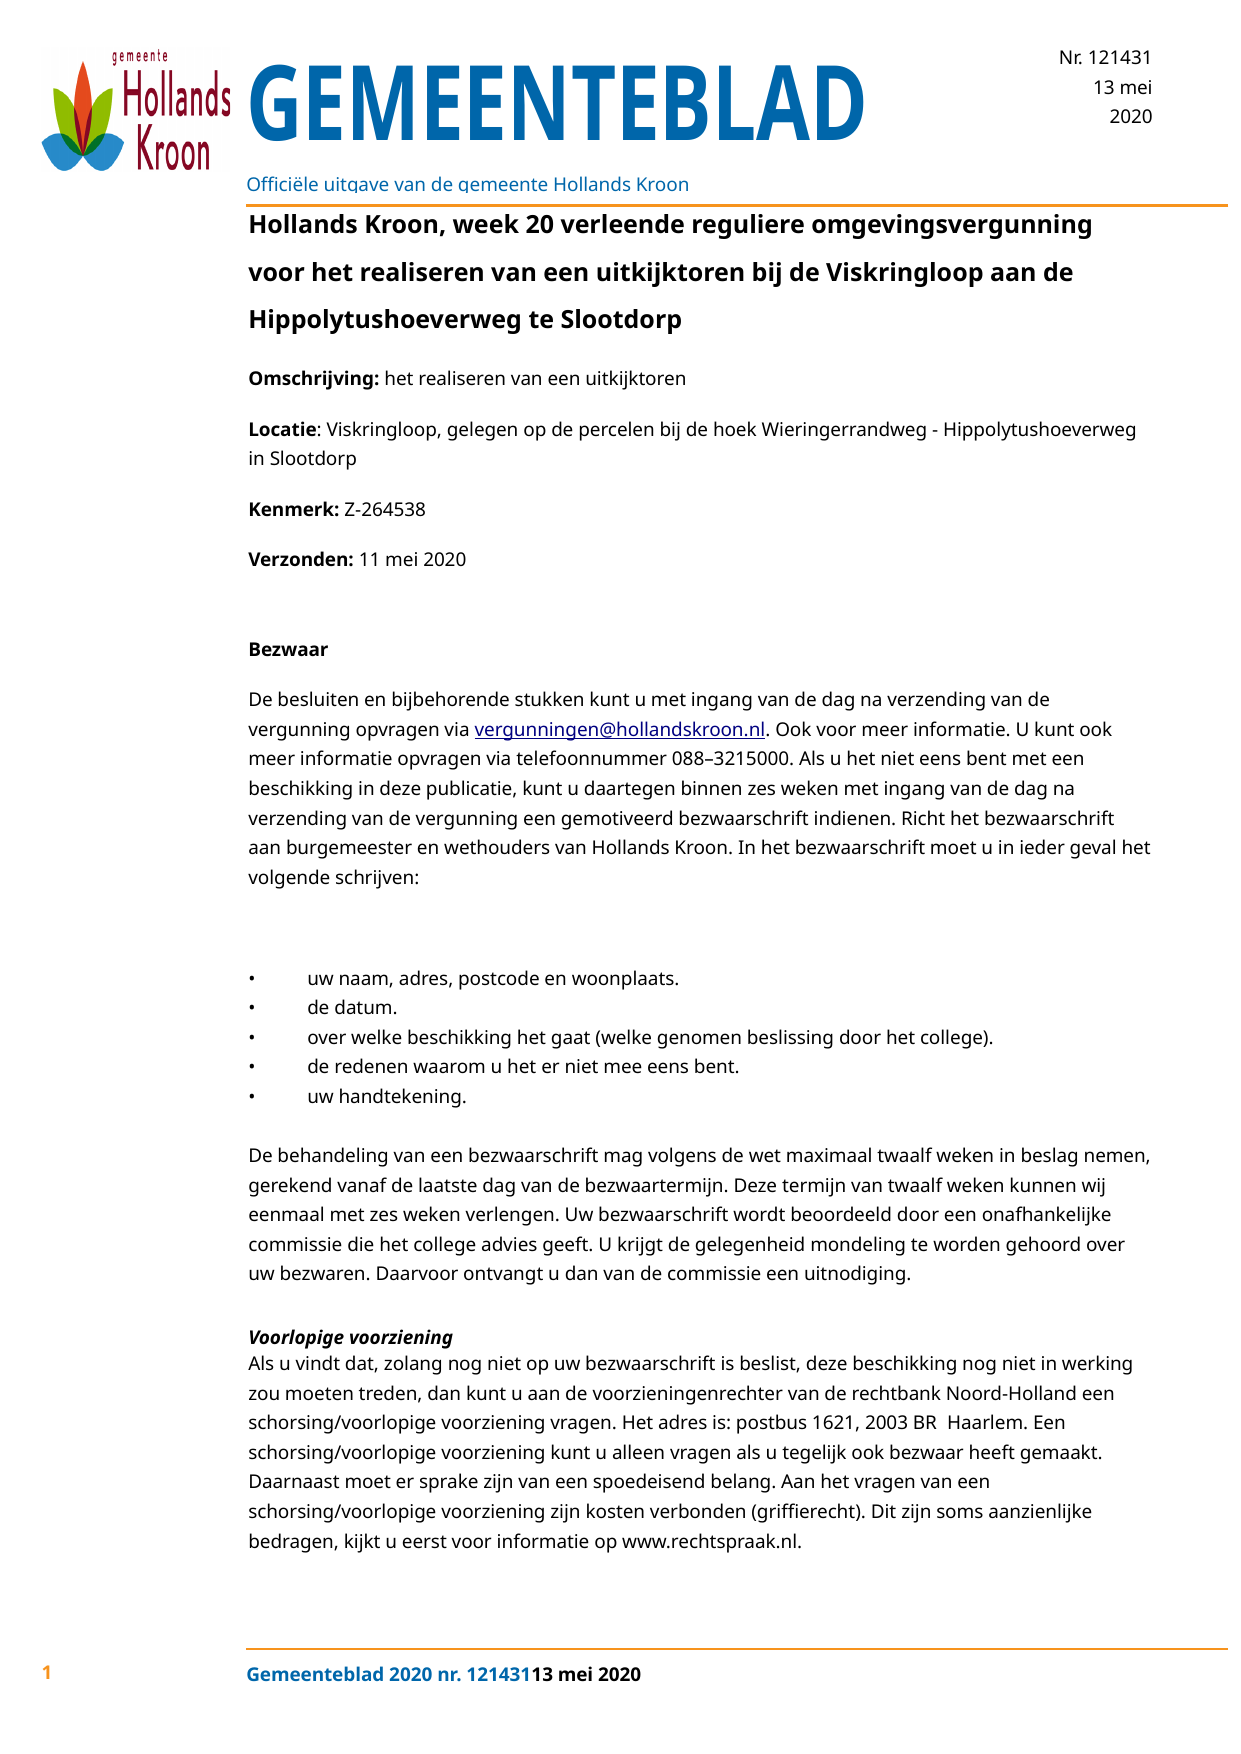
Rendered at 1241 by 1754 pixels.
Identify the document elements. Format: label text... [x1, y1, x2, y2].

list uw handtekening. [248, 1083, 1152, 1109]
text Omschrijving: het realiseren van een uitkijktoren [248, 366, 1152, 391]
text Als u vindt dat, zolang nog niet op uw bezwaarschrift is beslist, deze beschikking nog niet in werking zou moeten treden, dan kunt u aan de voorzieningenrechter van de rechtbank Noord-Holland een schorsing/voorlopige voorziening vragen. Het adres is: postbus 1621, 2003 BR Haarlem. Een schorsing/voorlopige voorziening kunt u alleen vragen als u tegelijk ook bezwaar heeft gemaakt. Daarnaast moet er sprake zijn van een spoedeisend belang. Aan het vragen van een schorsing/voorlopige voorziening zijn kosten verbonden (griffierecht). Dit zijn soms aanzienlijke bedragen, kijkt u eerst voor informatie op www.rechtspraak.nl. [248, 1350, 1152, 1553]
text Voorlopige voorziening [248, 1324, 1152, 1350]
list de redenen waarom u het er niet mee eens bent. [248, 1053, 1152, 1079]
list uw naam, adres, postcode en woonplaats. [248, 965, 1152, 991]
text De behandeling van een bezwaarschrift mag volgens de wet maximaal twaalf weken in beslag nemen, gerekend vanaf de laatste dag van de bezwaartermijn. Deze termijn van twaalf weken kunnen wij eenmaal met zes weken verlengen. Uw bezwaarschrift wordt beoordeeld door een onafhankelijke commissie die het college advies geeft. U krijgt de gelegenheid mondeling te worden gehoord over uw bezwaren. Daarvoor ontvangt u dan van de commissie een uitnodiging. [248, 1142, 1152, 1286]
list de datum. [248, 994, 1152, 1020]
text Bezwaar [248, 636, 1152, 662]
list over welke beschikking het gaat (welke genomen beslissing door het college). [248, 1024, 1152, 1050]
text Kenmerk: Z-264538 [248, 496, 1152, 522]
text De besluiten en bijbehorende stukken kunt u met ingang van de dag na verzending van de vergunning opvragen via vergunningen@hollandskroon.nl. Ook voor meer informatie. U kunt ook meer informatie opvragen via telefoonnummer 088–3215000. Als u het niet eens bent met een beschikking in deze publicatie, kunt u daartegen binnen zes weken met ingang van de dag na verzending van de vergunning een gemotiveerd bezwaarschrift indienen. Richt het bezwaarschrift aan burgemeester en wethouders van Hollands Kroon. In het bezwaarschrift moet u in ieder geval het volgende schrijven: [248, 686, 1152, 890]
picture [41, 47, 231, 172]
text Locatie: Viskringloop, gelegen op de percelen bij de hoek Wieringerrandweg - Hippolytushoeverweg in Slootdorp [248, 416, 1152, 471]
text Hollands Kroon, week 20 verleende reguliere omgevingsvergunning voor het realiseren van een uitkijktoren bij de Viskringloop aan de Hippolytushoeverweg te Slootdorp [248, 207, 1152, 336]
text Verzonden: 11 mei 2020 [248, 546, 1152, 572]
